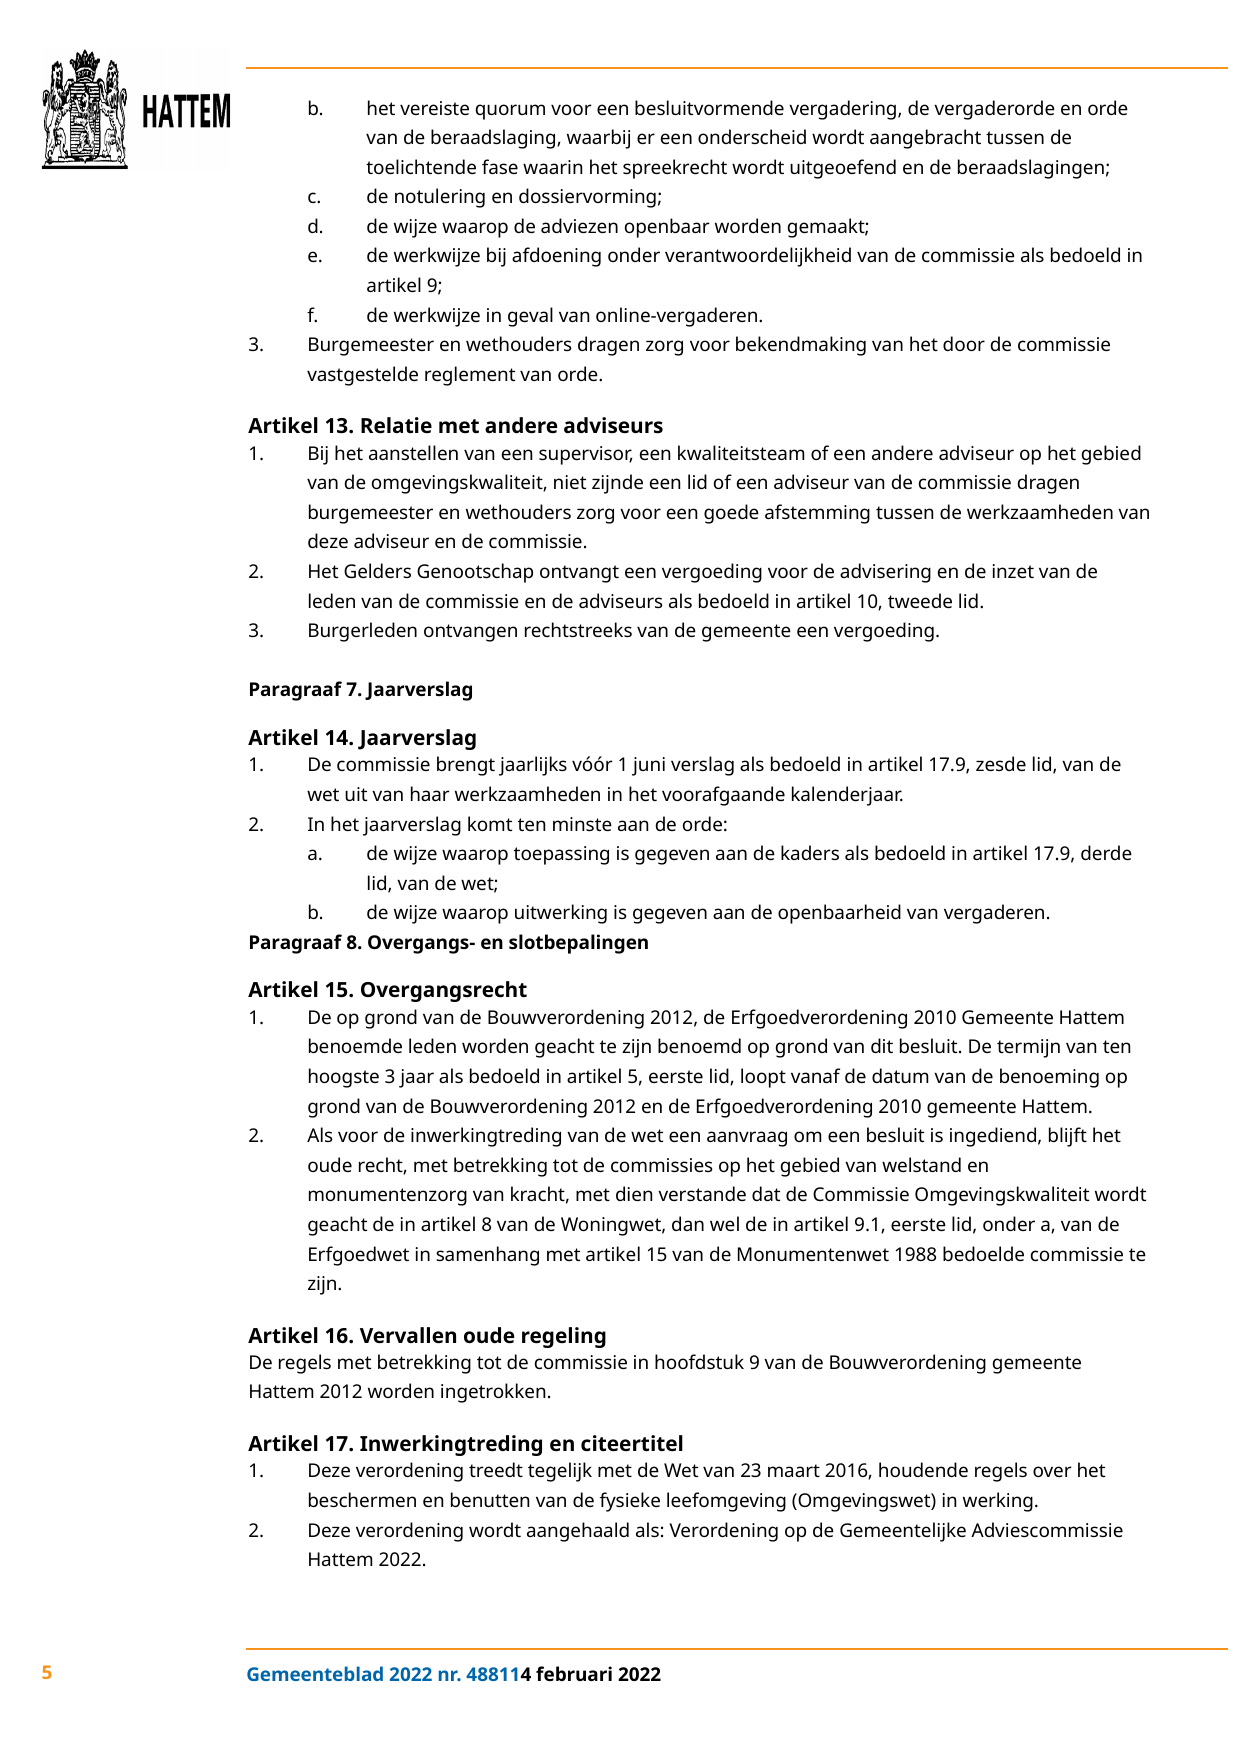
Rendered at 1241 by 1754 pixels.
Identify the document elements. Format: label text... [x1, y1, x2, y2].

text Artikel 13. Relatie met andere adviseurs [248, 411, 1152, 440]
text Artikel 14. Jaarverslag [248, 723, 1152, 752]
list Burgemeester en wethouders dragen zorg voor bekendmaking van het door de commissie vastgestelde reglement van orde. [248, 331, 1152, 387]
text Artikel 17. Inwerkingtreding en citeertitel [248, 1429, 1152, 1458]
list Het Gelders Genootschap ontvangt een vergoeding voor de advisering en de inzet van de leden van de commissie en de adviseurs als bedoeld in artikel 10, tweede lid. [248, 558, 1152, 613]
list De op grond van de Bouwverordening 2012, de Erfgoedverordening 2010 Gemeente Hattem benoemde leden worden geacht te zijn benoemd op grond van dit besluit. De termijn van ten hoogste 3 jaar als bedoeld in artikel 5, eerste lid, loopt vanaf de datum van de benoeming op grond van de Bouwverordening 2012 en de Erfgoedverordening 2010 gemeente Hattem. [248, 1004, 1152, 1118]
list Burgerleden ontvangen rechtstreeks van de gemeente een vergoeding. [248, 617, 1152, 643]
text Artikel 15. Overgangsrecht [248, 976, 1152, 1004]
list de wijze waarop toepassing is gegeven aan de kaders als bedoeld in artikel 17.9, derde lid, van de wet; [307, 840, 1152, 896]
list De commissie brengt jaarlijks vóór 1 juni verslag als bedoeld in artikel 17.9, zesde lid, van de wet uit van haar werkzaamheden in het voorafgaande kalenderjaar. [248, 752, 1152, 807]
text De regels met betrekking tot de commissie in hoofdstuk 9 van de Bouwverordening gemeente Hattem 2012 worden ingetrokken. [248, 1349, 1152, 1404]
list Als voor de inwerkingtreding van de wet een aanvraag om een besluit is ingediend, blijft het oude recht, met betrekking tot de commissies op het gebied van welstand en monumentenzorg van kracht, met dien verstande dat de Commissie Omgevingskwaliteit wordt geacht de in artikel 8 van de Woningwet, dan wel de in artikel 9.1, eerste lid, onder a, van de Erfgoedwet in samenhang met artikel 15 van de Monumentenwet 1988 bedoelde commissie te zijn. [248, 1122, 1152, 1296]
list de werkwijze bij afdoening onder verantwoordelijkheid van de commissie als bedoeld in artikel 9; [307, 243, 1152, 298]
list de werkwijze in geval van online-vergaderen. [307, 302, 1152, 328]
text Paragraaf 7. Jaarverslag [248, 677, 1152, 702]
text Artikel 16. Vervallen oude regeling [248, 1321, 1152, 1349]
list Bij het aanstellen van een supervisor, een kwaliteitsteam of een andere adviseur op het gebied van de omgevingskwaliteit, niet zijnde een lid of een adviseur van de commissie dragen burgemeester en wethouders zorg voor een goede afstemming tussen de werkzaamheden van deze adviseur en de commissie. [248, 440, 1152, 554]
list Deze verordening wordt aangehaald als: Verordening op de Gemeentelijke Adviescommissie Hattem 2022. [248, 1517, 1152, 1572]
text Paragraaf 8. Overgangs- en slotbepalingen [248, 929, 1152, 955]
list In het jaarverslag komt ten minste aan de orde: [248, 811, 1152, 836]
list de notulering en dossiervorming; [307, 183, 1152, 209]
picture [41, 47, 231, 172]
list de wijze waarop uitwerking is gegeven aan de openbaarheid van vergaderen. [307, 899, 1152, 925]
list Deze verordening treedt tegelijk met de Wet van 23 maart 2016, houdende regels over het beschermen en benutten van de fysieke leefomgeving (Omgevingswet) in werking. [248, 1458, 1152, 1513]
list het vereiste quorum voor een besluitvormende vergadering, de vergaderorde en orde van de beraadslaging, waarbij er een onderscheid wordt aangebracht tussen de toelichtende fase waarin het spreekrecht wordt uitgeoefend en de beraadslagingen; [307, 95, 1152, 180]
list de wijze waarop de adviezen openbaar worden gemaakt; [307, 213, 1152, 239]
